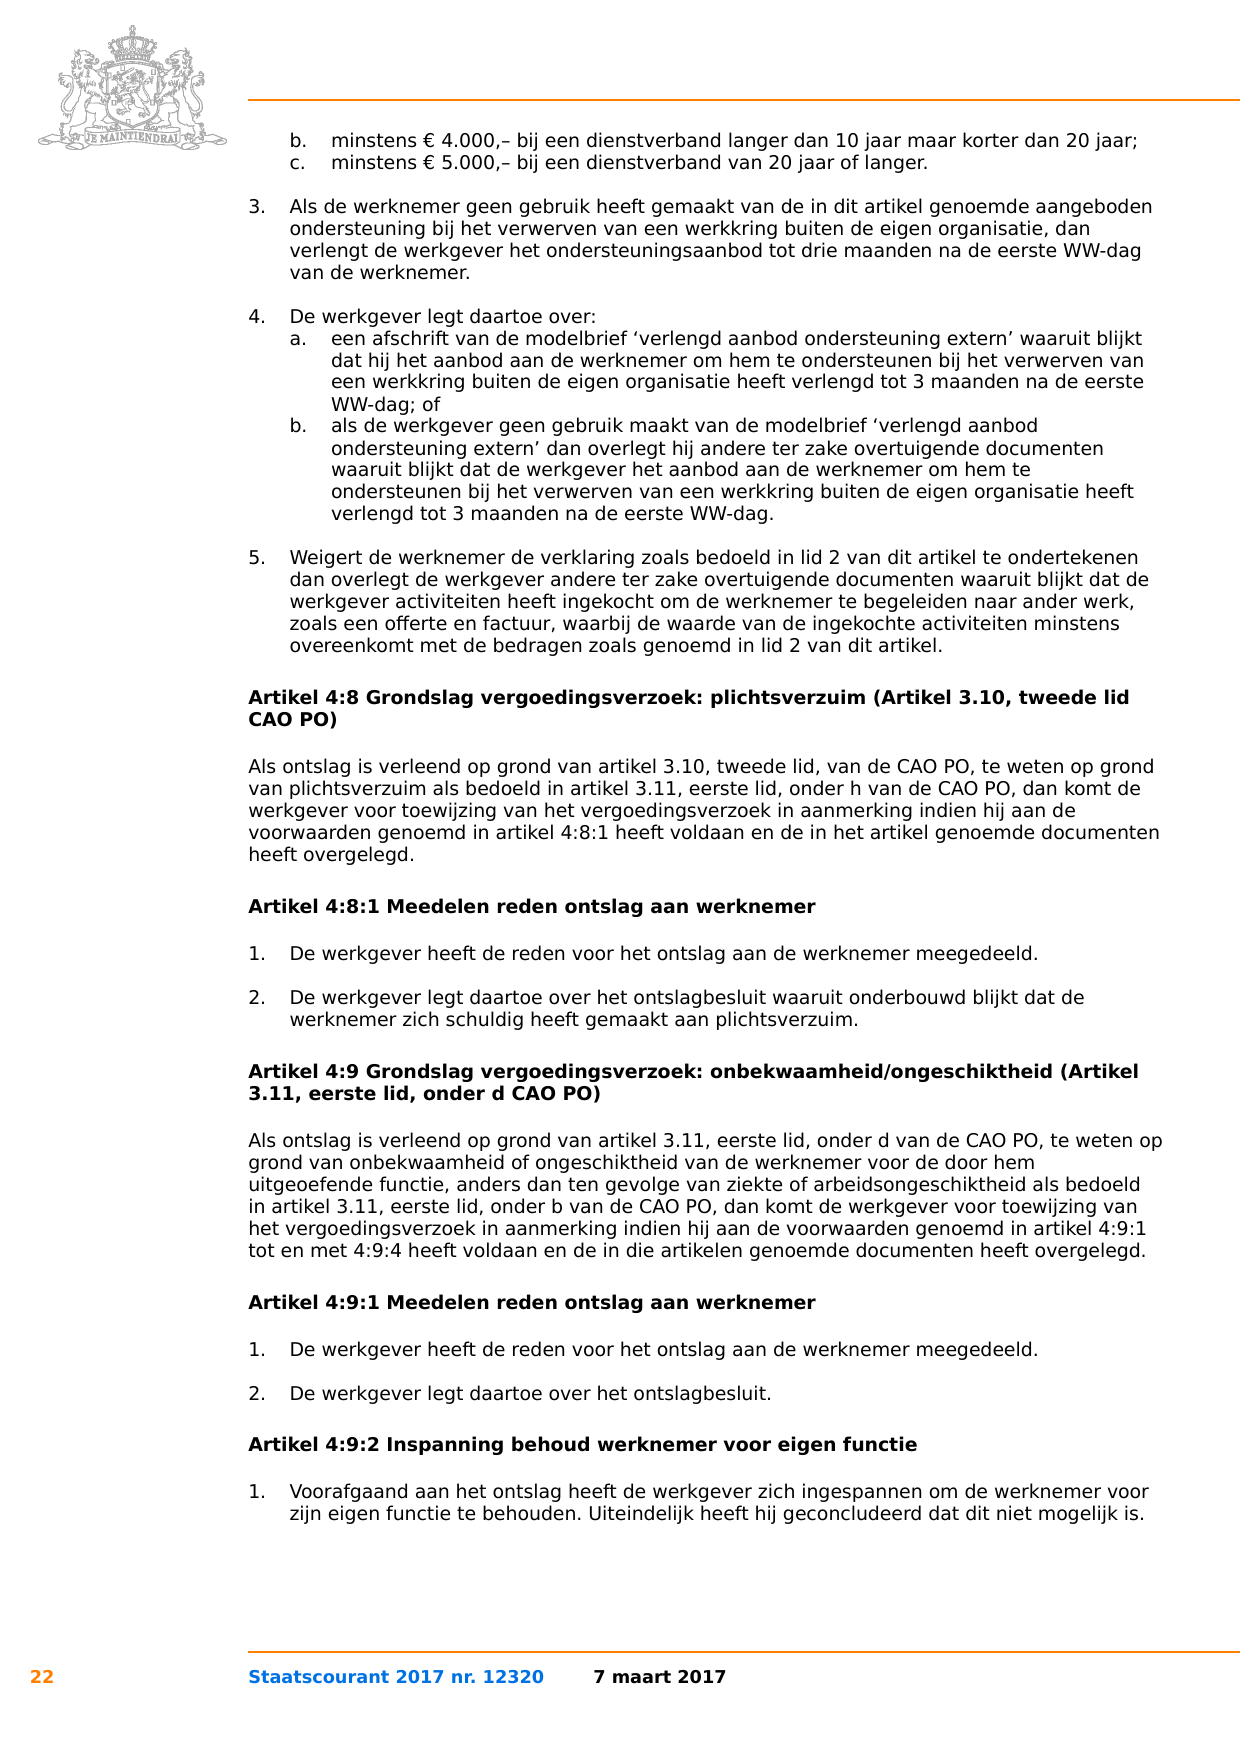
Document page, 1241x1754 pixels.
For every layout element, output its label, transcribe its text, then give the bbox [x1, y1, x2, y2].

text Als ontslag is verleend op grond van artikel 3.11, eerste lid, onder d van de CAO PO, te weten op grond van onbekwaamheid of ongeschiktheid van de werknemer voor de door hem uitgeoefende functie, anders dan ten gevolge van ziekte of arbeidsongeschiktheid als bedoeld in artikel 3.11, eerste lid, onder b van de CAO PO, dan komt de werkgever voor toewijzing van het vergoedingsverzoek in aanmerking indien hij aan de voorwaarden genoemd in artikel 4:9:1 tot en met 4:9:4 heeft voldaan en de in die artikelen genoemde documenten heeft overgelegd. [248, 1130, 1163, 1262]
text b. minstens € 4.000,– bij een dienstverband langer dan 10 jaar maar korter dan 20 jaar; [289, 130, 1163, 152]
subtitle Artikel 4:9:1 Meedelen reden ontslag aan werknemer [248, 1292, 1163, 1313]
text 1. Voorafgaand aan het ontslag heeft de werkgever zich ingespannen om de werknemer voor zijn eigen functie te behouden. Uiteindelijk heeft hij geconcludeerd dat dit niet mogelijk is. [248, 1481, 1163, 1525]
text 4. De werkgever legt daartoe over: [248, 306, 1163, 327]
text 3. Als de werknemer geen gebruik heeft gemaakt van de in dit artikel genoemde aangeboden ondersteuning bij het verwerven van een werkkring buiten de eigen organisatie, dan verlengt de werkgever het ondersteuningsaanbod tot drie maanden na de eerste WW-dag van de werknemer. [248, 196, 1163, 284]
text 1. De werkgever heeft de reden voor het ontslag aan de werknemer meegedeeld. [248, 1338, 1163, 1361]
text 2. De werkgever legt daartoe over het ontslagbesluit waaruit onderbouwd blijkt dat de werknemer zich schuldig heeft gemaakt aan plichtsverzuim. [248, 987, 1163, 1031]
subtitle Artikel 4:9 Grondslag vergoedingsverzoek: onbekwaamheid/ongeschiktheid (Artikel 3.11, eerste lid, onder d CAO PO) [248, 1061, 1163, 1105]
text a. een afschrift van de modelbrief ‘verlengd aanbod ondersteuning extern’ waaruit blijkt dat hij het aanbod aan de werknemer om hem te ondersteunen bij het verwerven van een werkkring buiten de eigen organisatie heeft verlengd tot 3 maanden na de eerste WW-dag; of [289, 327, 1163, 415]
subtitle Artikel 4:9:2 Inspanning behoud werknemer voor eigen functie [248, 1434, 1163, 1456]
text Als ontslag is verleend op grond van artikel 3.10, tweede lid, van de CAO PO, te weten op grond van plichtsverzuim als bedoeld in artikel 3.11, eerste lid, onder h van de CAO PO, dan komt de werkgever voor toewijzing van het vergoedingsverzoek in aanmerking indien hij aan de voorwaarden genoemd in artikel 4:8:1 heeft voldaan en de in het artikel genoemde documenten heeft overgelegd. [248, 756, 1163, 866]
picture [38, 25, 227, 150]
text 5. Weigert de werknemer de verklaring zoals bedoeld in lid 2 van dit artikel te ondertekenen dan overlegt de werkgever andere ter zake overtuigende documenten waaruit blijkt dat de werkgever activiteiten heeft ingekocht om de werknemer te begeleiden naar ander werk, zoals een offerte en factuur, waarbij de waarde van de ingekochte activiteiten minstens overeenkomt met de bedragen zoals genoemd in lid 2 van dit artikel. [248, 547, 1163, 657]
text 2. De werkgever legt daartoe over het ontslagbesluit. [248, 1382, 1163, 1404]
subtitle Artikel 4:8:1 Meedelen reden ontslag aan werknemer [248, 896, 1163, 918]
subtitle Artikel 4:8 Grondslag vergoedingsverzoek: plichtsverzuim (Artikel 3.10, tweede lid CAO PO) [248, 687, 1163, 731]
text b. als de werkgever geen gebruik maakt van de modelbrief ‘verlengd aanbod ondersteuning extern’ dan overlegt hij andere ter zake overtuigende documenten waaruit blijkt dat de werkgever het aanbod aan de werknemer om hem te ondersteunen bij het verwerven van een werkkring buiten de eigen organisatie heeft verlengd tot 3 maanden na de eerste WW-dag. [289, 415, 1163, 525]
text 1. De werkgever heeft de reden voor het ontslag aan de werknemer meegedeeld. [248, 943, 1163, 965]
text c. minstens € 5.000,– bij een dienstverband van 20 jaar of langer. [289, 152, 1163, 174]
